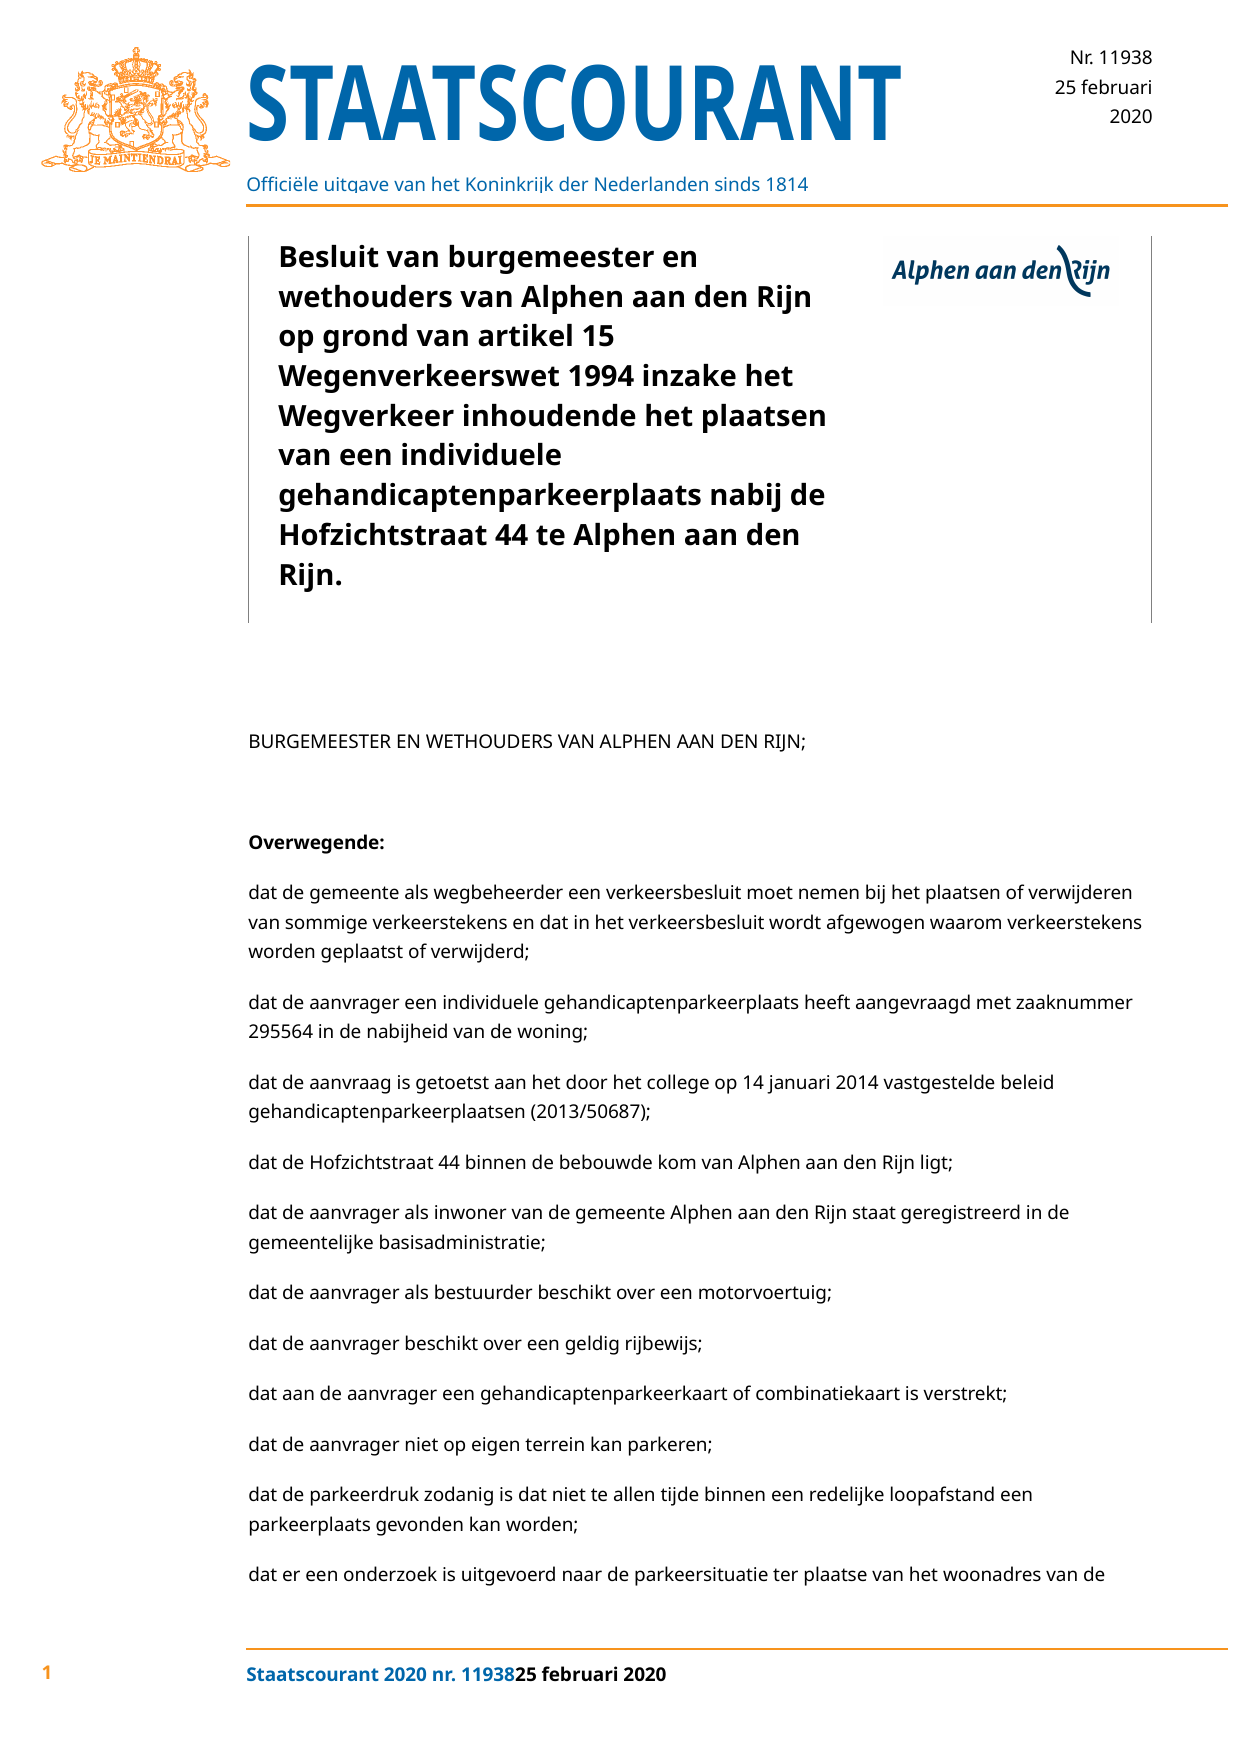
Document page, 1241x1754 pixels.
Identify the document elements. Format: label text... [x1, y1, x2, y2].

table_header [850, 236, 1151, 623]
text dat de aanvrager een individuele gehandicaptenparkeerplaats heeft aangevraagd met zaaknummer 295564 in de nabijheid van de woning; [248, 989, 1152, 1044]
text dat de aanvrager als inwoner van de gemeente Alphen aan den Rijn staat geregistreerd in de gemeentelijke basisadministratie; [248, 1199, 1152, 1255]
text dat de aanvrager niet op eigen terrein kan parkeren; [248, 1431, 1152, 1456]
text dat de aanvraag is getoetst aan het door het college op 14 januari 2014 vastgestelde beleid gehandicaptenparkeerplaatsen (2013/50687); [248, 1069, 1152, 1124]
text Overwegende: [248, 829, 1152, 855]
text dat de aanvrager als bestuurder beschikt over een motorvoertuig; [248, 1279, 1152, 1305]
text dat er een onderzoek is uitgevoerd naar de parkeersituatie ter plaatse van het woonadres van de [248, 1561, 1152, 1587]
text dat de Hofzichtstraat 44 binnen de bebouwde kom van Alphen aan den Rijn ligt; [248, 1149, 1152, 1175]
text dat de aanvrager beschikt over een geldig rijbewijs; [248, 1330, 1152, 1356]
text dat de parkeerdruk zodanig is dat niet te allen tijde binnen een redelijke loopafstand een parkeerplaats gevonden kan worden; [248, 1481, 1152, 1536]
text BURGEMEESTER EN WETHOUDERS VAN ALPHEN AAN DEN RIJN; [248, 728, 1152, 754]
text dat aan de aanvrager een gehandicaptenparkeerkaart of combinatiekaart is verstrekt; [248, 1380, 1152, 1406]
table_header Besluit van burgemeester en wethouders van Alphen aan den Rijn op grond van artikel 15 Wegenverkeerswet 1994 inzake het Wegverkeer inhoudende het plaatsen van een individuele gehandicaptenparkeerplaats nabij de Hofzichtstraat 44 te Alphen aan den Rijn. [249, 236, 850, 623]
text dat de gemeente als wegbeheerder een verkeersbesluit moet nemen bij het plaatsen of verwijderen van sommige verkeerstekens en dat in het verkeersbesluit wordt afgewogen waarom verkeerstekens worden geplaatst of verwijderd; [248, 879, 1152, 964]
picture [41, 47, 231, 172]
picture [882, 236, 1119, 306]
